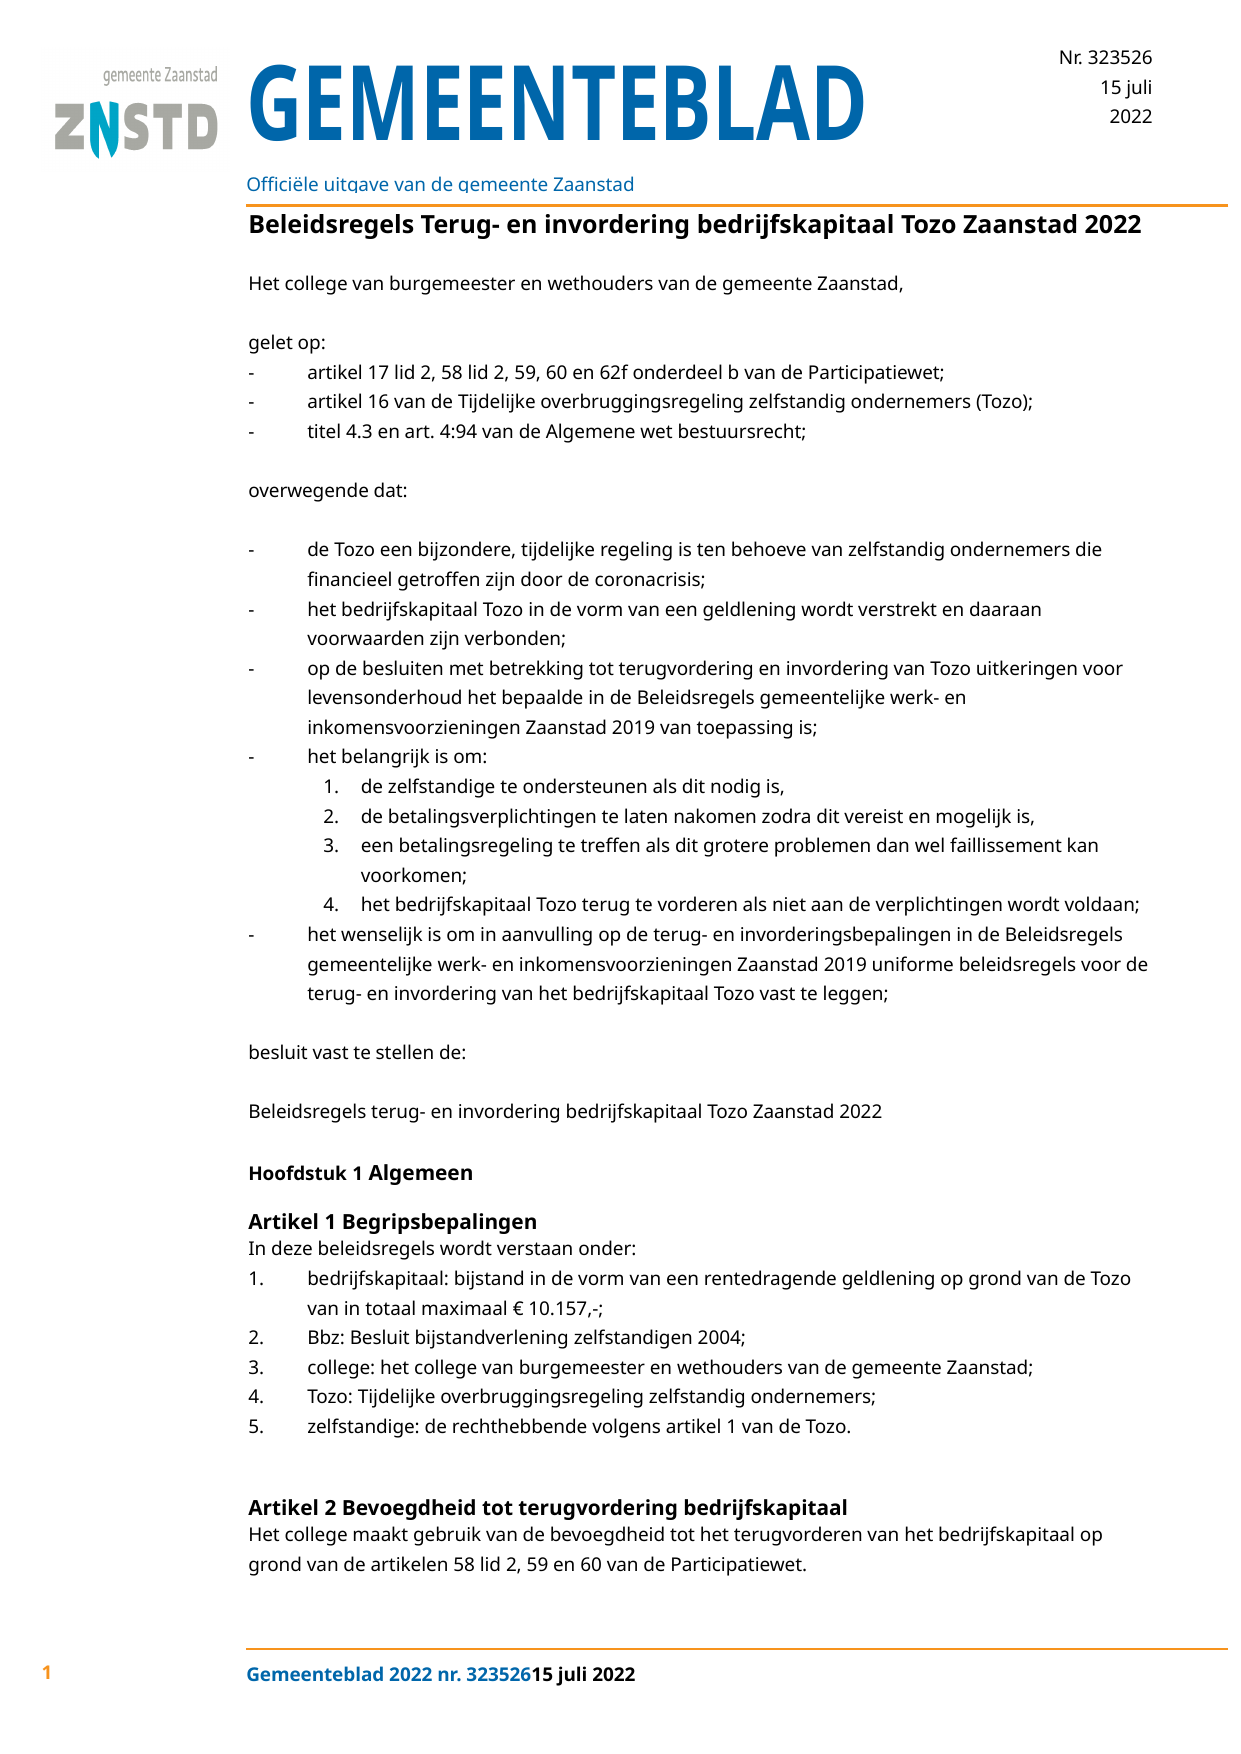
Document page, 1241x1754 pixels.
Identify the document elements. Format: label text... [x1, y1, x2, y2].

list zelfstandige: de rechthebbende volgens artikel 1 van de Tozo. [248, 1413, 1152, 1439]
text Beleidsregels terug- en invordering bedrijfskapitaal Tozo Zaanstad 2022 [248, 1099, 1152, 1124]
list college: het college van burgemeester en wethouders van de gemeente Zaanstad; [248, 1354, 1152, 1379]
text Het college van burgemeester en wethouders van de gemeente Zaanstad, [248, 270, 1152, 296]
list een betalingsregeling te treffen als dit grotere problemen dan wel faillissement kan voorkomen; [323, 832, 1152, 888]
list op de besluiten met betrekking tot terugvordering en invordering van Tozo uitkeringen voor levensonderhoud het bepaalde in de Beleidsregels gemeentelijke werk- en inkomensvoorzieningen Zaanstad 2019 van toepassing is; [248, 655, 1152, 740]
list titel 4.3 en art. 4:94 van de Algemene wet bestuursrecht; [248, 418, 1152, 444]
text Het college maakt gebruik van de bevoegdheid tot het terugvorderen van het bedrijfskapitaal op grond van de artikelen 58 lid 2, 59 en 60 van de Participatiewet. [248, 1521, 1152, 1577]
list het bedrijfskapitaal Tozo terug te vorderen als niet aan de verplichtingen wordt voldaan; [323, 892, 1152, 917]
text overwegende dat: [248, 477, 1152, 503]
list Tozo: Tijdelijke overbruggingsregeling zelfstandig ondernemers; [248, 1383, 1152, 1409]
list de Tozo een bijzondere, tijdelijke regeling is ten behoeve van zelfstandig ondernemers die financieel getroffen zijn door de coronacrisis; [248, 537, 1152, 592]
list bedrijfskapitaal: bijstand in de vorm van een rentedragende geldlening op grond van de Tozo van in totaal maximaal € 10.157,-; [248, 1265, 1152, 1320]
list het wenselijk is om in aanvulling op de terug- en invorderingsbepalingen in de Beleidsregels gemeentelijke werk- en inkomensvoorzieningen Zaanstad 2019 uniforme beleidsregels voor de terug- en invordering van het bedrijfskapitaal Tozo vast te leggen; [248, 921, 1152, 1006]
list Bbz: Besluit bijstandverlening zelfstandigen 2004; [248, 1324, 1152, 1350]
text Hoofdstuk 1 Algemeen [248, 1158, 1152, 1186]
list artikel 17 lid 2, 58 lid 2, 59, 60 en 62f onderdeel b van de Participatiewet; [248, 359, 1152, 385]
text Artikel 2 Bevoegdheid tot terugvordering bedrijfskapitaal [248, 1493, 1152, 1521]
text Beleidsregels Terug- en invordering bedrijfskapitaal Tozo Zaanstad 2022 [248, 207, 1152, 241]
picture [41, 47, 231, 172]
list de betalingsverplichtingen te laten nakomen zodra dit vereist en mogelijk is, [323, 803, 1152, 828]
list het bedrijfskapitaal Tozo in de vorm van een geldlening wordt verstrekt en daaraan voorwaarden zijn verbonden; [248, 596, 1152, 651]
text Artikel 1 Begripsbepalingen [248, 1207, 1152, 1236]
text besluit vast te stellen de: [248, 1039, 1152, 1065]
list de zelfstandige te ondersteunen als dit nodig is, [323, 773, 1152, 799]
list artikel 16 van de Tijdelijke overbruggingsregeling zelfstandig ondernemers (Tozo); [248, 389, 1152, 414]
list het belangrijk is om: [248, 744, 1152, 769]
text gelet op: [248, 329, 1152, 355]
text In deze beleidsregels wordt verstaan onder: [248, 1236, 1152, 1261]
